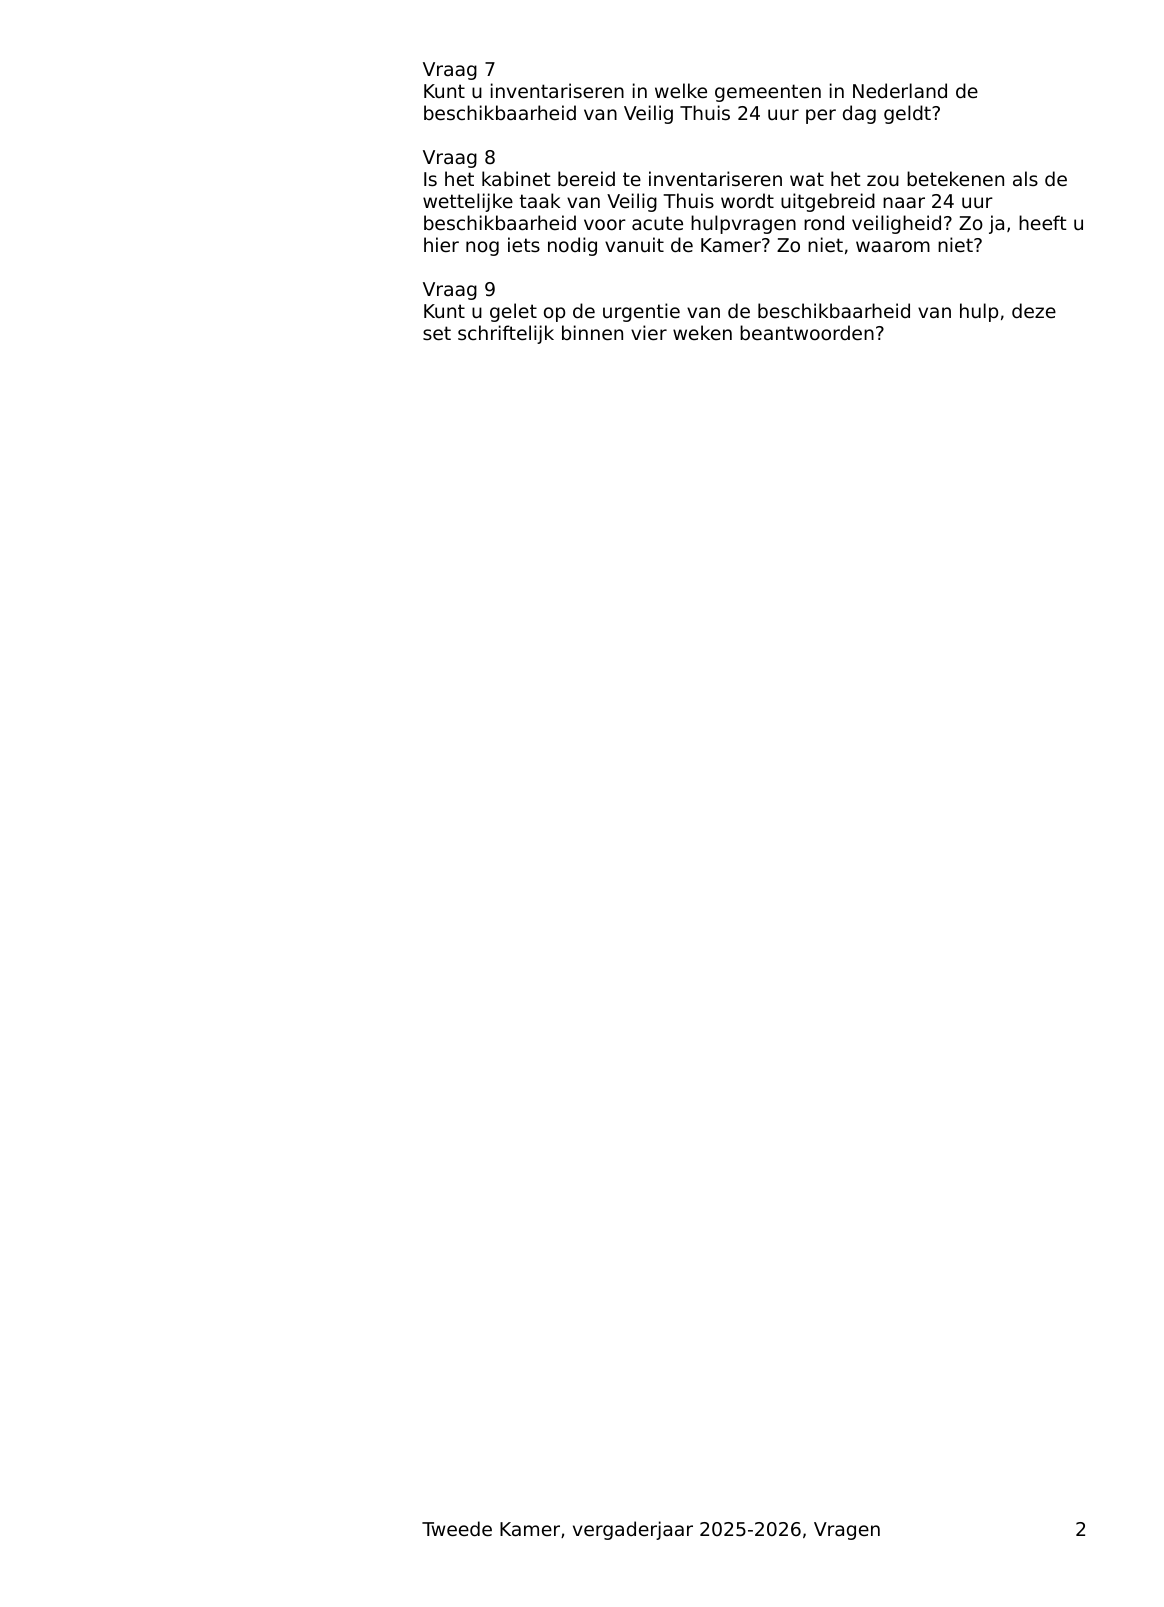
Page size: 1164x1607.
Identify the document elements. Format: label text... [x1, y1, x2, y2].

text Is het kabinet bereid te inventariseren wat het zou betekenen als de wettelijke taak van Veilig Thuis wordt uitgebreid naar 24 uur beschikbaarheid voor acute hulpvragen rond veiligheid? Zo ja, heeft u hier nog iets nodig vanuit de Kamer? Zo niet, waarom niet? [422, 169, 1087, 257]
text Vraag 7 [422, 59, 1087, 81]
text Vraag 9 [422, 279, 1087, 301]
text Vraag 8 [422, 147, 1087, 169]
text Kunt u gelet op de urgentie van de beschikbaarheid van hulp, deze set schriftelijk binnen vier weken beantwoorden? [422, 301, 1087, 345]
text Kunt u inventariseren in welke gemeenten in Nederland de beschikbaarheid van Veilig Thuis 24 uur per dag geldt? [422, 81, 1087, 125]
